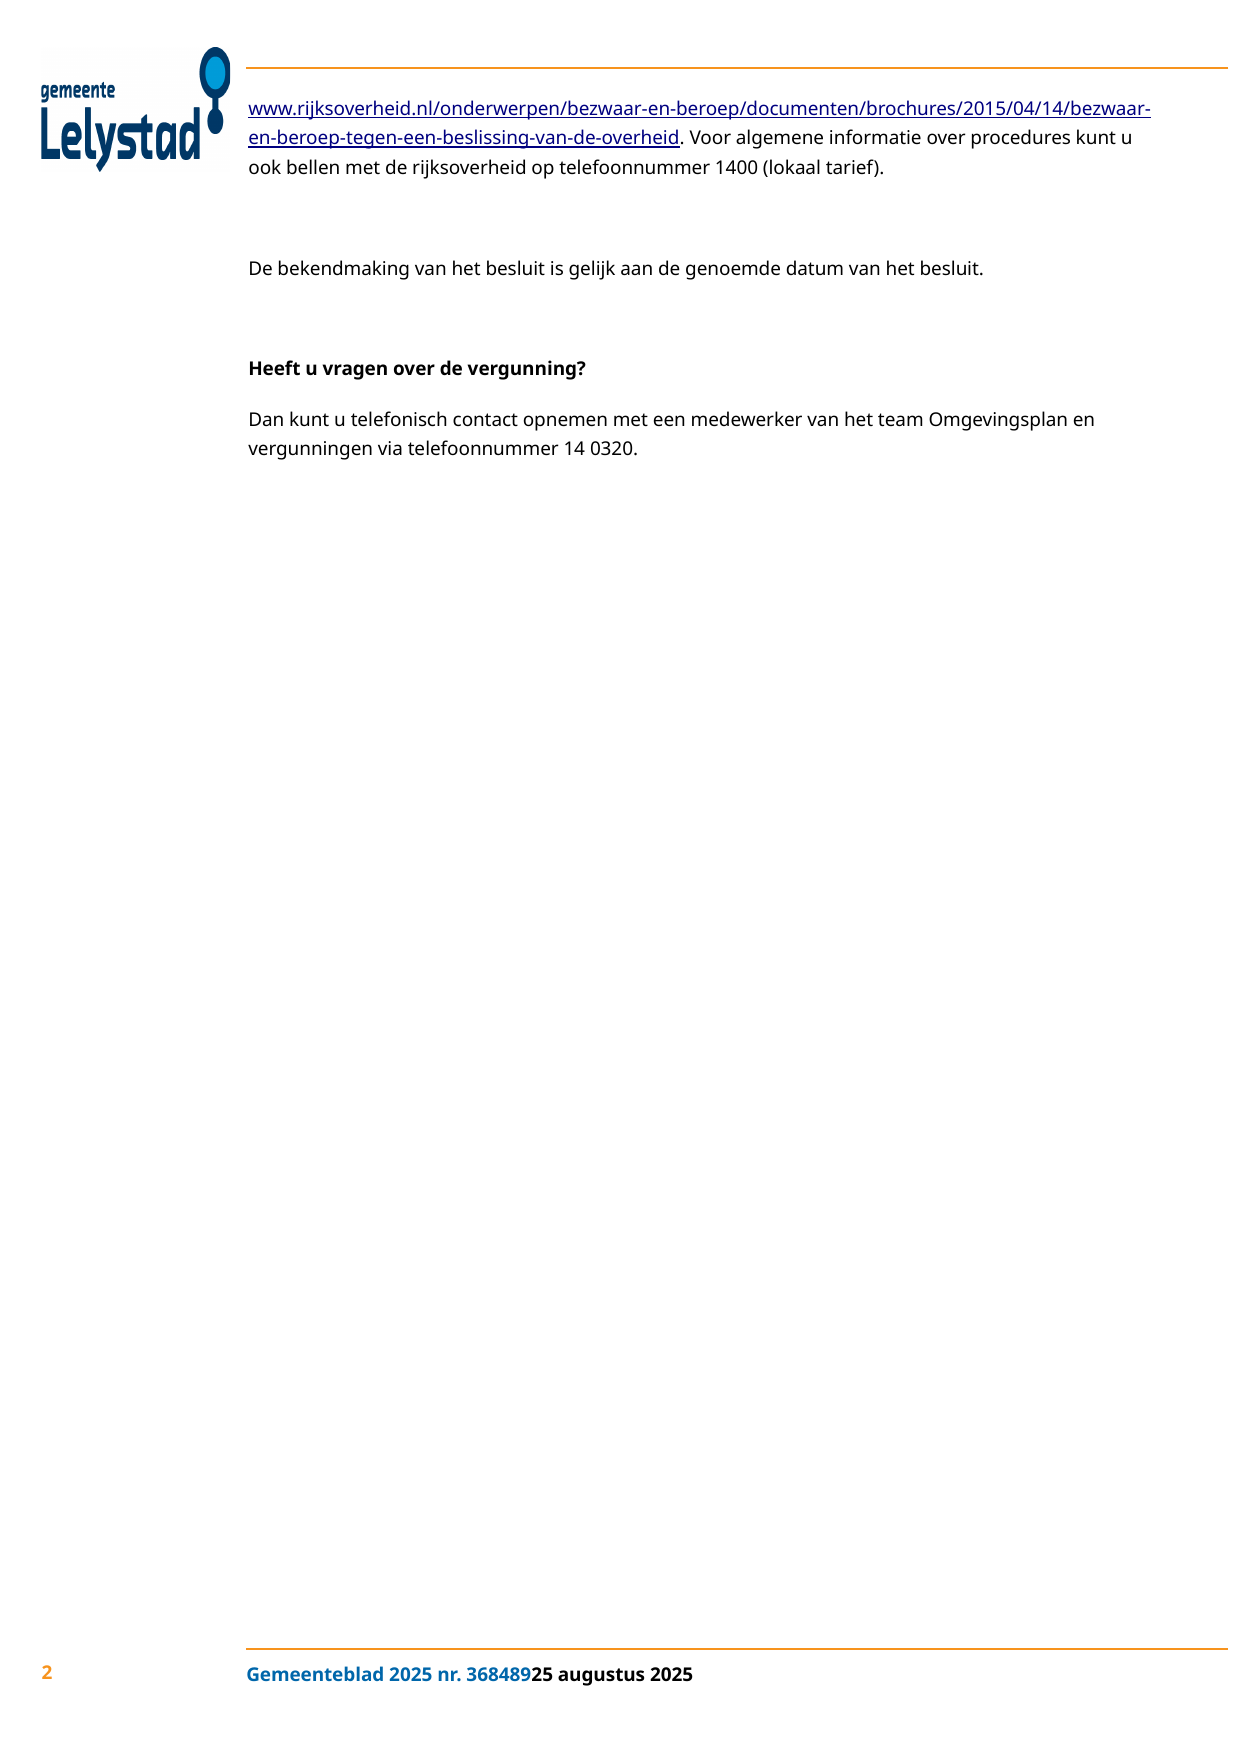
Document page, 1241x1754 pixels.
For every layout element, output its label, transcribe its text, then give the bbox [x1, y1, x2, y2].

picture [41, 47, 231, 172]
text www.rijksoverheid.nl/onderwerpen/bezwaar-en-beroep/documenten/brochures/2015/04/14/bezwaar-en-beroep-tegen-een-beslissing-van-de-overheid. Voor algemene informatie over procedures kunt u ook bellen met de rijksoverheid op telefoonnummer 1400 (lokaal tarief). [248, 95, 1152, 180]
text De bekendmaking van het besluit is gelijk aan de genoemde datum van het besluit. [248, 255, 1152, 281]
text Heeft u vragen over de vergunning? [248, 356, 1152, 381]
text Dan kunt u telefonisch contact opnemen met een medewerker van het team Omgevingsplan en vergunningen via telefoonnummer 14 0320. [248, 406, 1152, 461]
